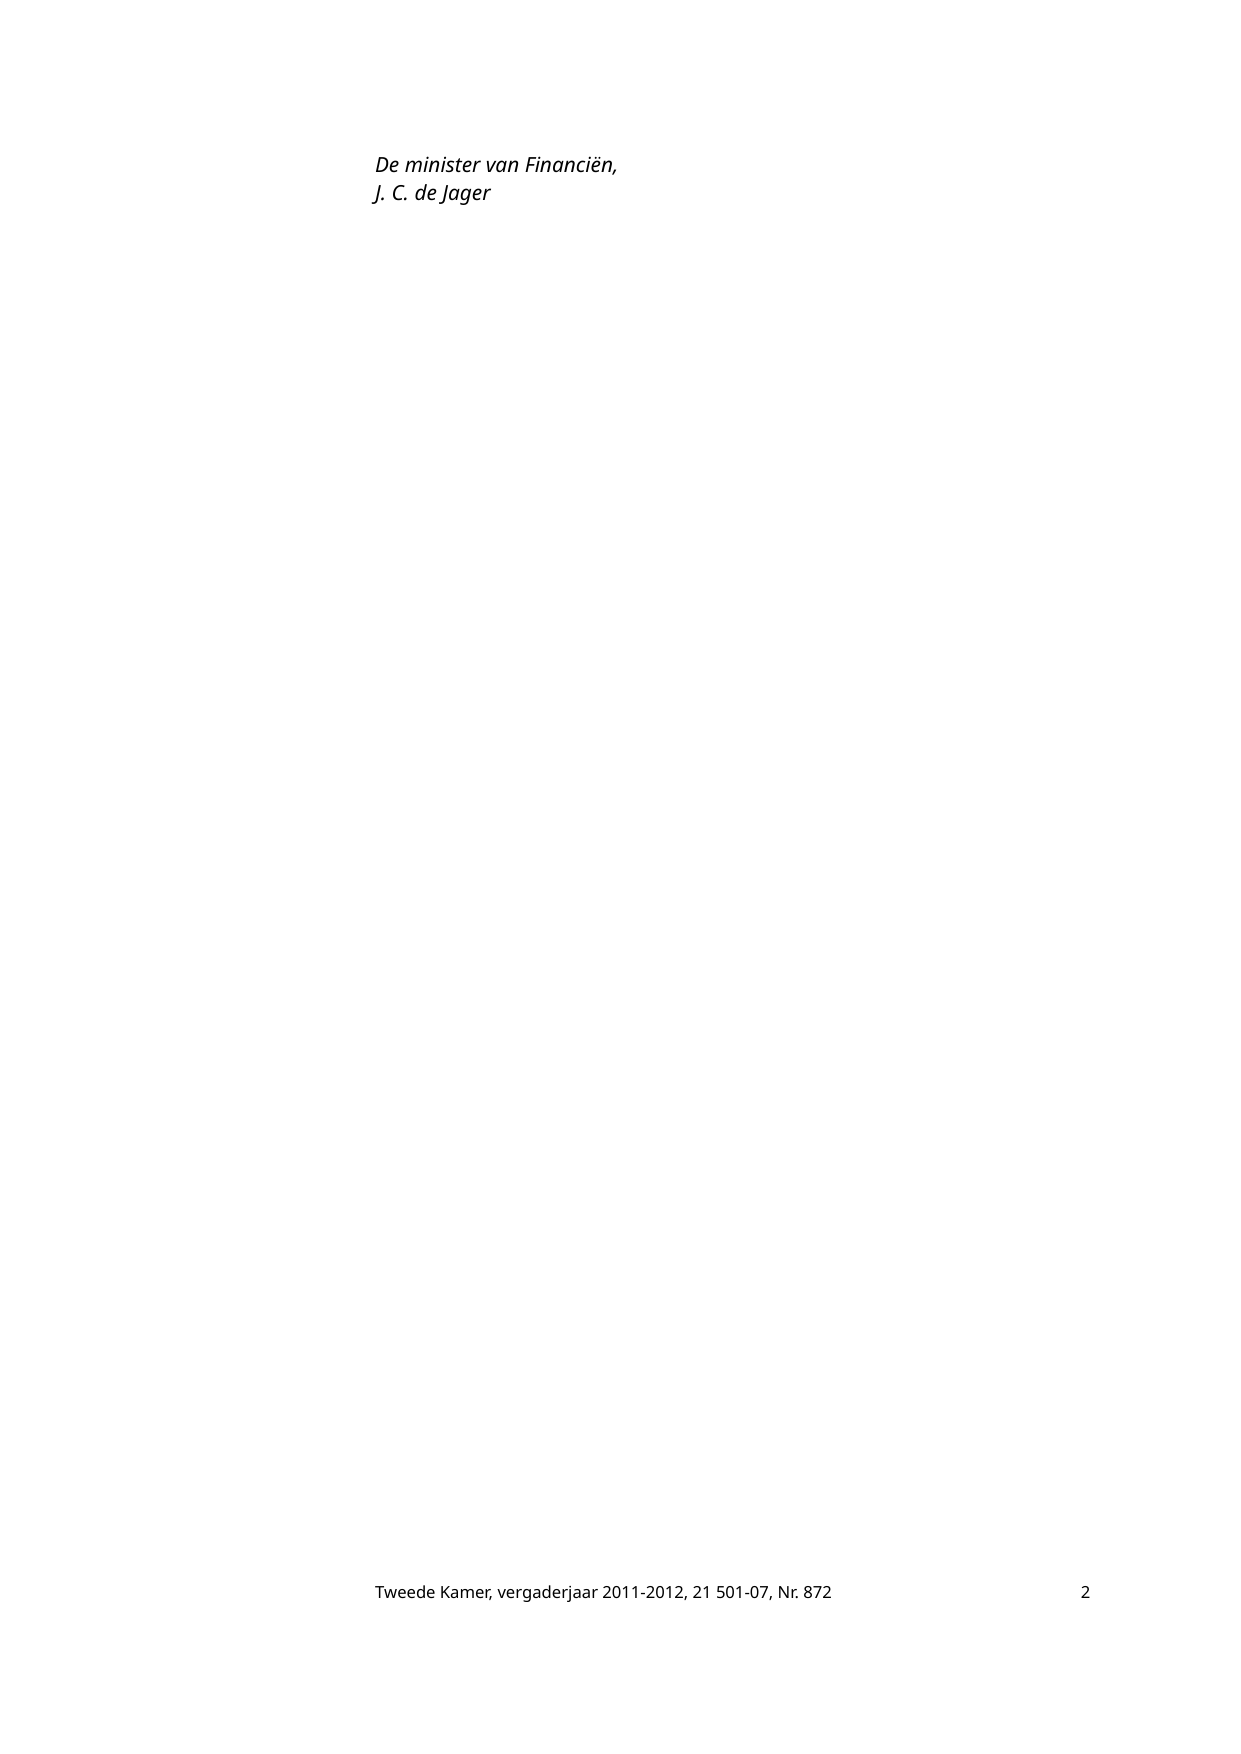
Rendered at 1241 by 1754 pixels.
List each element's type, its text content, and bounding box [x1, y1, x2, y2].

text De minister van Financiën, [375, 150, 1090, 178]
text J. C. de Jager [375, 178, 1090, 207]
